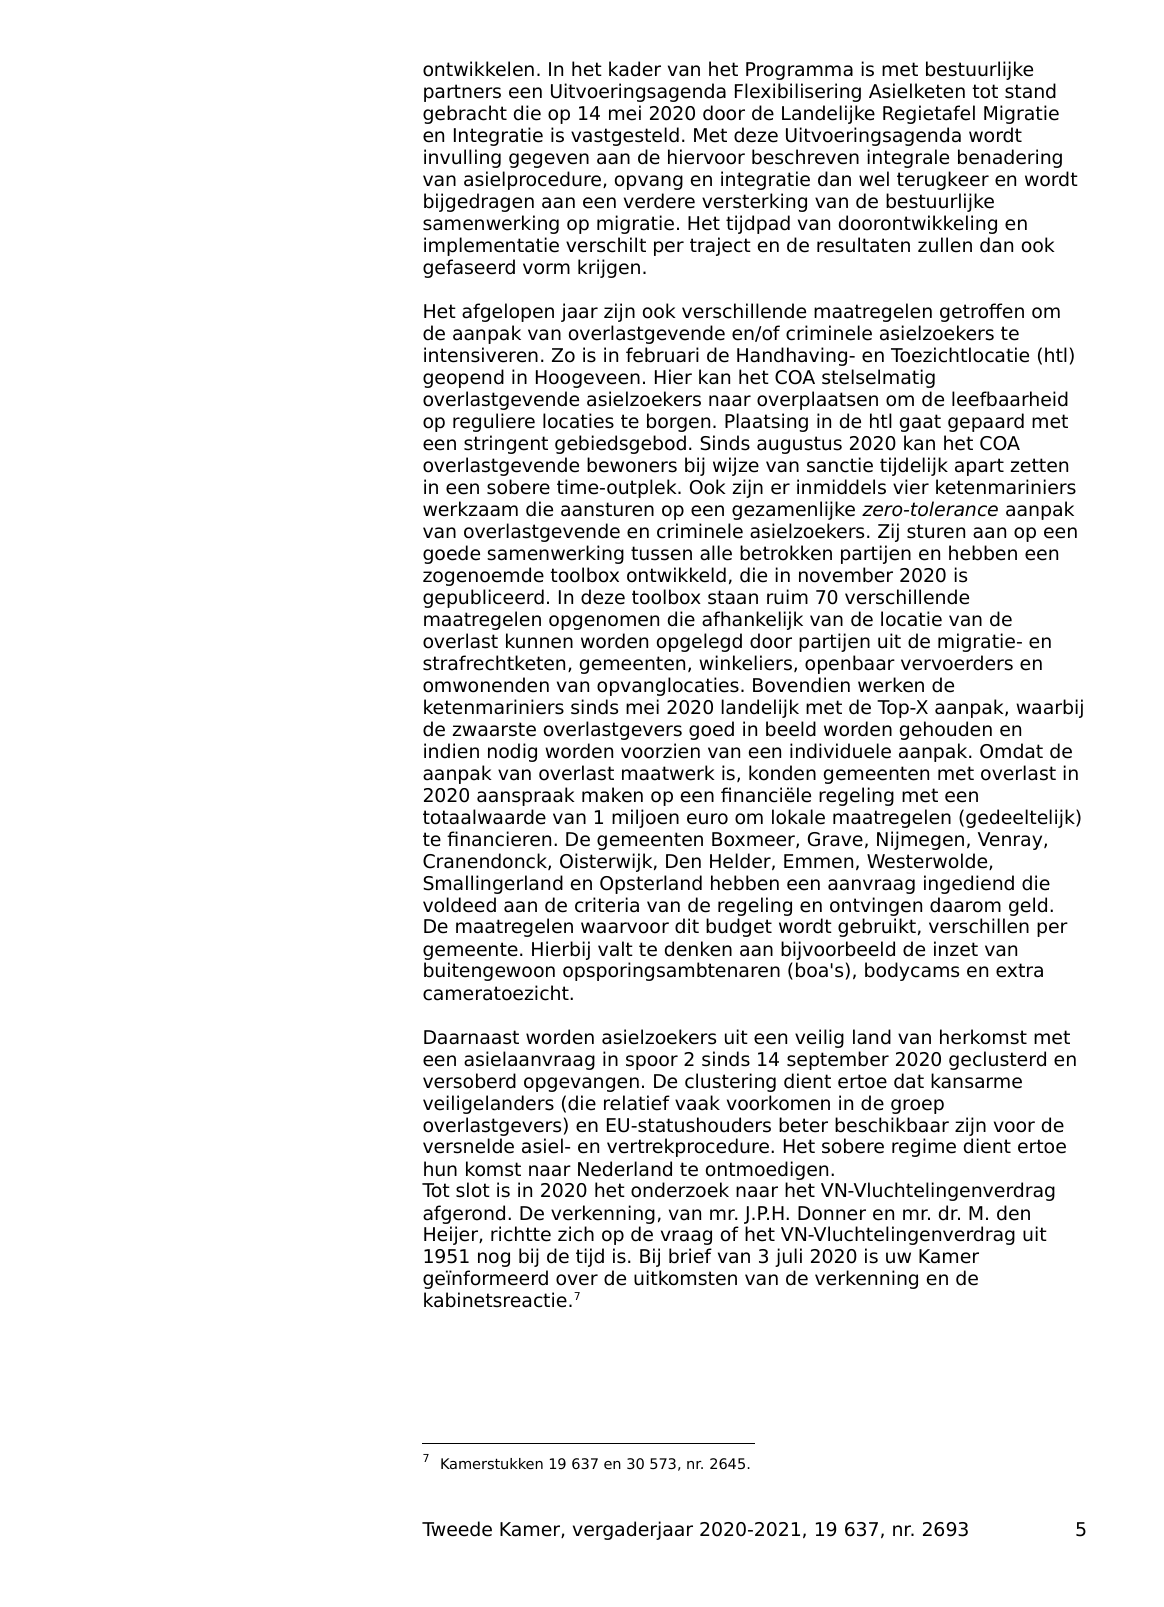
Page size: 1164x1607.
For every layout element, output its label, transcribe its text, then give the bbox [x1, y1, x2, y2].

text Kamerstukken 19 637 en 30 573, nr. 2645. [422, 1452, 1087, 1474]
text ontwikkelen. In het kader van het Programma is met bestuurlijke partners een Uitvoeringsagenda Flexibilisering Asielketen tot stand gebracht die op 14 mei 2020 door de Landelijke Regietafel Migratie en Integratie is vastgesteld. Met deze Uitvoeringsagenda wordt invulling gegeven aan de hiervoor beschreven integrale benadering van asielprocedure, opvang en integratie dan wel terugkeer en wordt bijgedragen aan een verdere versterking van de bestuurlijke samenwerking op migratie. Het tijdpad van doorontwikkeling en implementatie verschilt per traject en de resultaten zullen dan ook gefaseerd vorm krijgen. [422, 59, 1087, 279]
text Tot slot is in 2020 het onderzoek naar het VN-Vluchtelingenverdrag afgerond. De verkenning, van mr. J.P.H. Donner en mr. dr. M. den Heijer, richtte zich op de vraag of het VN-Vluchtelingenverdrag uit 1951 nog bij de tijd is. Bij brief van 3 juli 2020 is uw Kamer geïnformeerd over de uitkomsten van de verkenning en de kabinetsreactie. [422, 1180, 1087, 1312]
text Het afgelopen jaar zijn ook verschillende maatregelen getroffen om de aanpak van overlastgevende en/of criminele asielzoekers te intensiveren. Zo is in februari de Handhaving- en Toezichtlocatie (htl) geopend in Hoogeveen. Hier kan het COA stelselmatig overlastgevende asielzoekers naar overplaatsen om de leefbaarheid op reguliere locaties te borgen. Plaatsing in de htl gaat gepaard met een stringent gebiedsgebod. Sinds augustus 2020 kan het COA overlastgevende bewoners bij wijze van sanctie tijdelijk apart zetten in een sobere time-outplek. Ook zijn er inmiddels vier ketenmariniers werkzaam die aansturen op een gezamenlijke zero-tolerance aanpak van overlastgevende en criminele asielzoekers. Zij sturen aan op een goede samenwerking tussen alle betrokken partijen en hebben een zogenoemde toolbox ontwikkeld, die in november 2020 is gepubliceerd. In deze toolbox staan ruim 70 verschillende maatregelen opgenomen die afhankelijk van de locatie van de overlast kunnen worden opgelegd door partijen uit de migratie- en strafrechtketen, gemeenten, winkeliers, openbaar vervoerders en omwonenden van opvanglocaties. Bovendien werken de ketenmariniers sinds mei 2020 landelijk met de Top-X aanpak, waarbij de zwaarste overlastgevers goed in beeld worden gehouden en indien nodig worden voorzien van een individuele aanpak. Omdat de aanpak van overlast maatwerk is, konden gemeenten met overlast in 2020 aanspraak maken op een financiële regeling met een totaalwaarde van 1 miljoen euro om lokale maatregelen (gedeeltelijk) te financieren. De gemeenten Boxmeer, Grave, Nijmegen, Venray, Cranendonck, Oisterwijk, Den Helder, Emmen, Westerwolde, Smallingerland en Opsterland hebben een aanvraag ingediend die voldeed aan de criteria van de regeling en ontvingen daarom geld. De maatregelen waarvoor dit budget wordt gebruikt, verschillen per gemeente. Hierbij valt te denken aan bijvoorbeeld de inzet van buitengewoon opsporingsambtenaren (boa's), bodycams en extra cameratoezicht. [422, 301, 1087, 1004]
text Daarnaast worden asielzoekers uit een veilig land van herkomst met een asielaanvraag in spoor 2 sinds 14 september 2020 geclusterd en versoberd opgevangen. De clustering dient ertoe dat kansarme veiligelanders (die relatief vaak voorkomen in de groep overlastgevers) en EU-statushouders beter beschikbaar zijn voor de versnelde asiel- en vertrekprocedure. Het sobere regime dient ertoe hun komst naar Nederland te ontmoedigen. [422, 1027, 1087, 1180]
